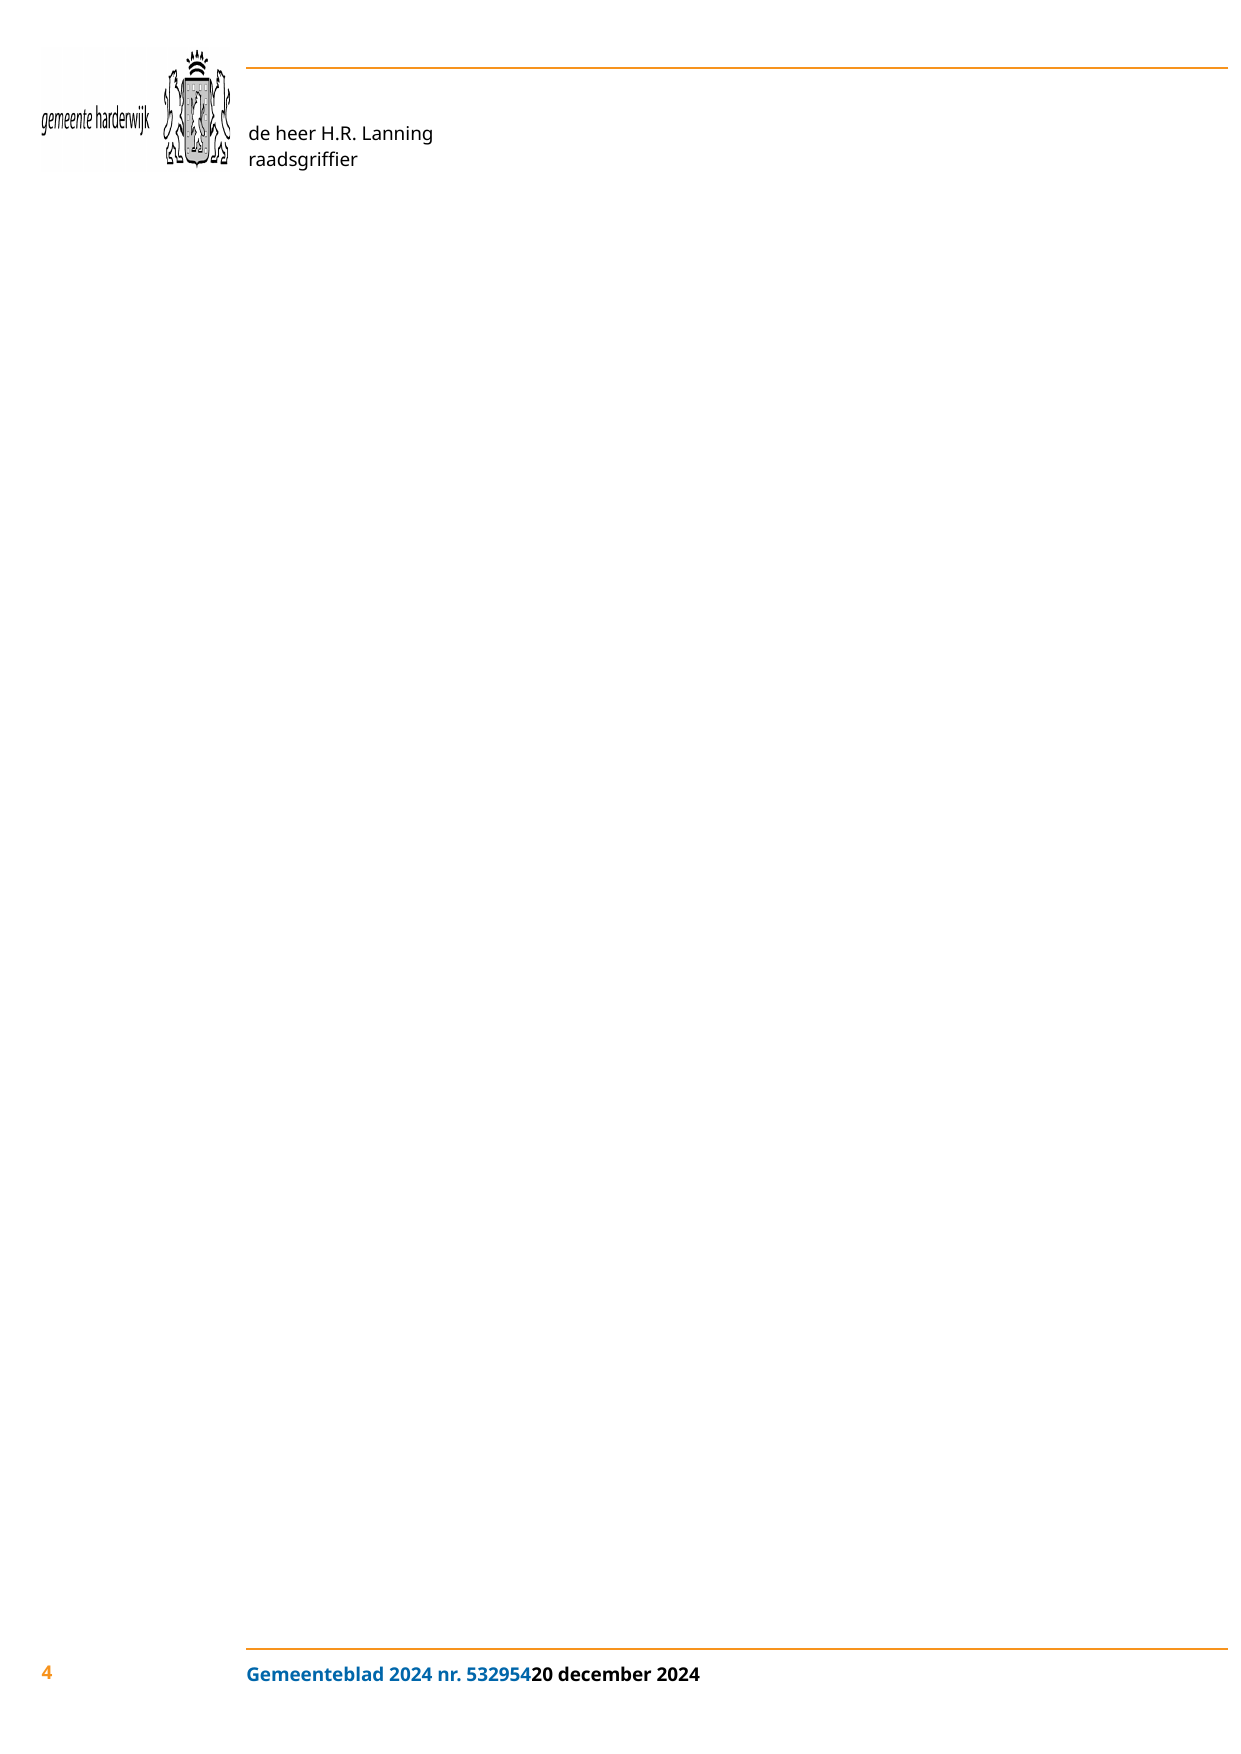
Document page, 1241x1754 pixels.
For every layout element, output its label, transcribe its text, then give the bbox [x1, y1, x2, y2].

text de heer H.R. Lanning [248, 121, 1152, 146]
text raadsgriffier [248, 146, 1152, 172]
picture [41, 47, 231, 172]
